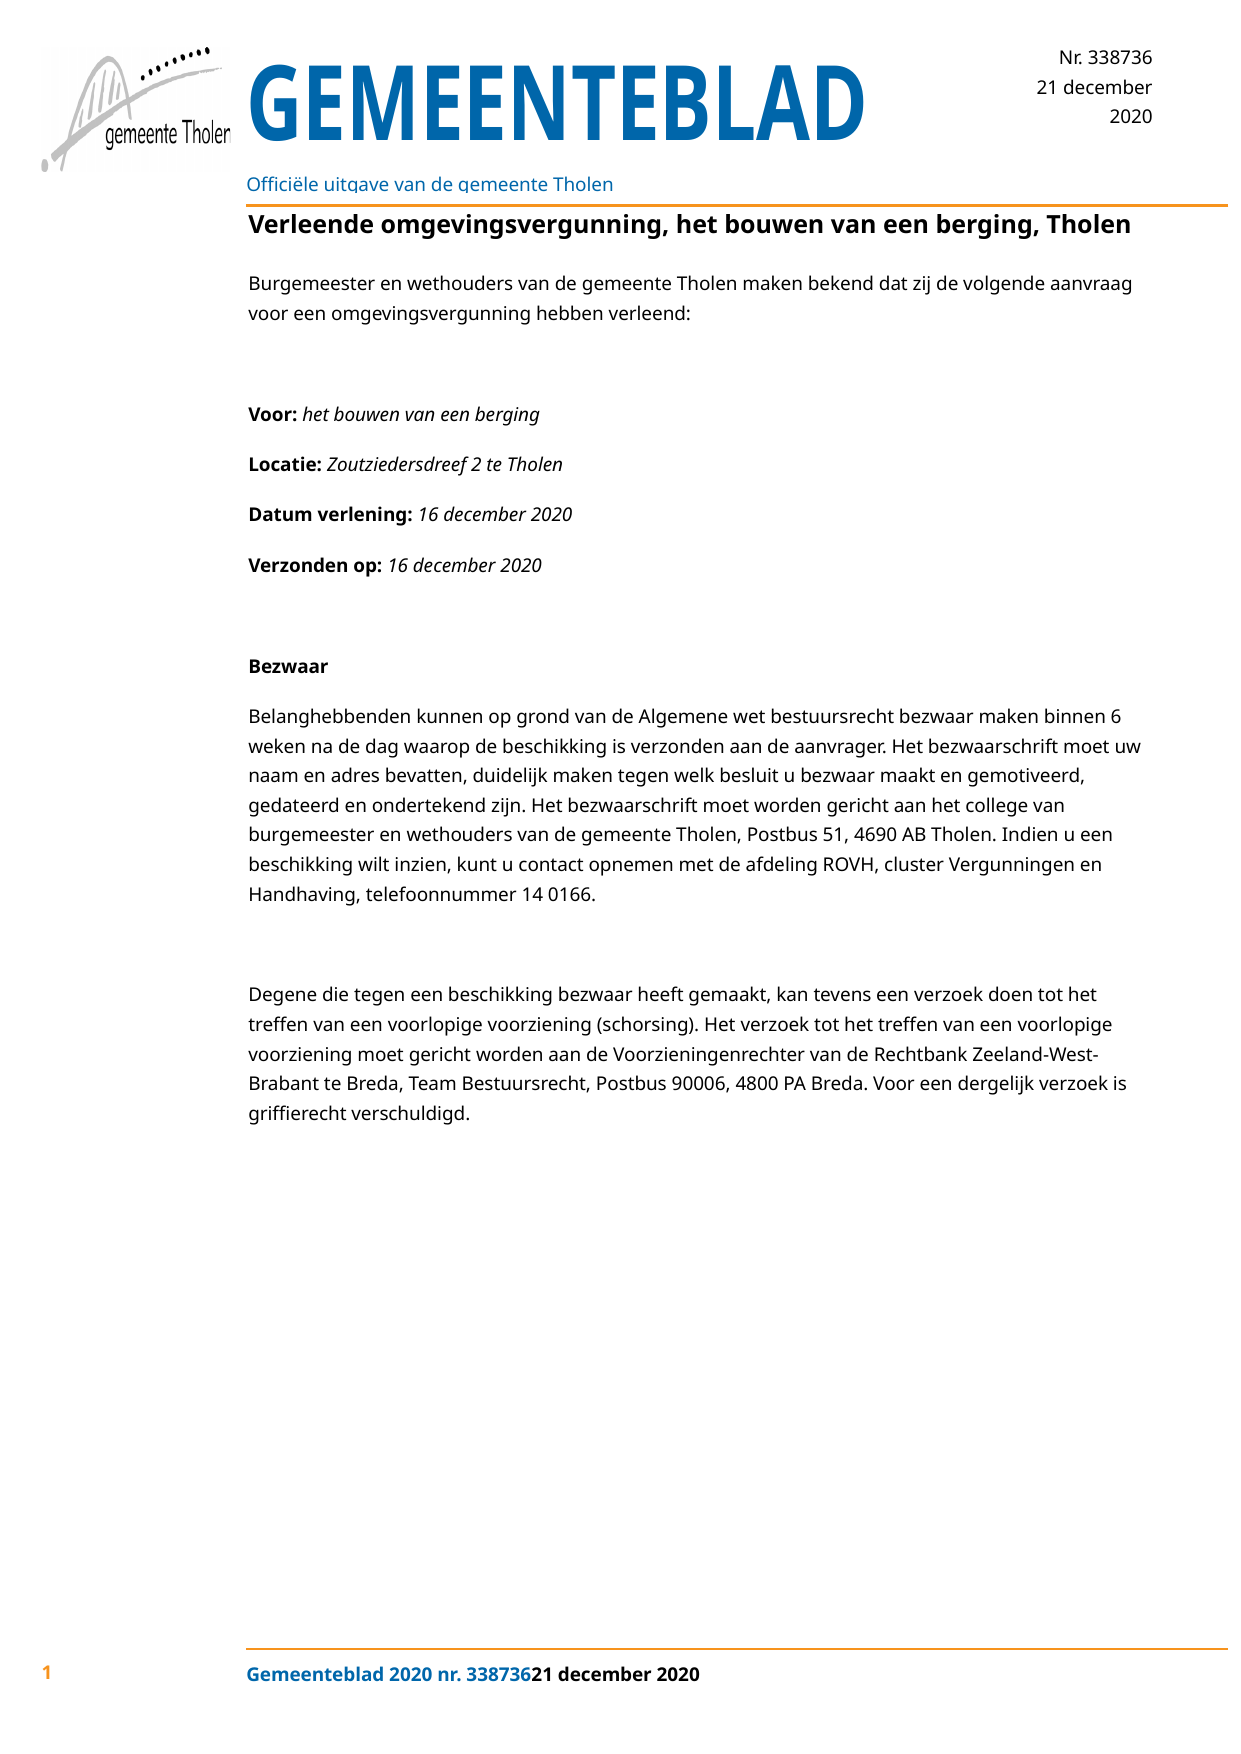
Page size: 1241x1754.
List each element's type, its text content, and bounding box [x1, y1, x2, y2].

text Bezwaar [248, 653, 1152, 678]
text Degene die tegen een beschikking bezwaar heeft gemaakt, kan tevens een verzoek doen tot het treffen van een voorlopige voorziening (schorsing). Het verzoek tot het treffen van een voorlopige voorziening moet gericht worden aan de Voorzieningenrechter van de Rechtbank Zeeland-West-Brabant te Breda, Team Bestuursrecht, Postbus 90006, 4800 PA Breda. Voor een dergelijk verzoek is griffierecht verschuldigd. [248, 982, 1152, 1126]
text Datum verlening: 16 december 2020 [248, 502, 1152, 527]
text Verleende omgevingsvergunning, het bouwen van een berging, Tholen [248, 207, 1152, 241]
text Belanghebbenden kunnen op grond van de Algemene wet bestuursrecht bezwaar maken binnen 6 weken na de dag waarop de beschikking is verzonden aan de aanvrager. Het bezwaarschrift moet uw naam en adres bevatten, duidelijk maken tegen welk besluit u bezwaar maakt en gemotiveerd, gedateerd en ondertekend zijn. Het bezwaarschrift moet worden gericht aan het college van burgemeester en wethouders van de gemeente Tholen, Postbus 51, 4690 AB Tholen. Indien u een beschikking wilt inzien, kunt u contact opnemen met de afdeling ROVH, cluster Vergunningen en Handhaving, telefoonnummer 14 0166. [248, 703, 1152, 906]
text Voor: het bouwen van een berging [248, 401, 1152, 426]
picture [41, 47, 231, 172]
text Locatie: Zoutziedersdreef 2 te Tholen [248, 451, 1152, 477]
text Verzonden op: 16 december 2020 [248, 552, 1152, 578]
text Burgemeester en wethouders van de gemeente Tholen maken bekend dat zij de volgende aanvraag voor een omgevingsvergunning hebben verleend: [248, 270, 1152, 326]
